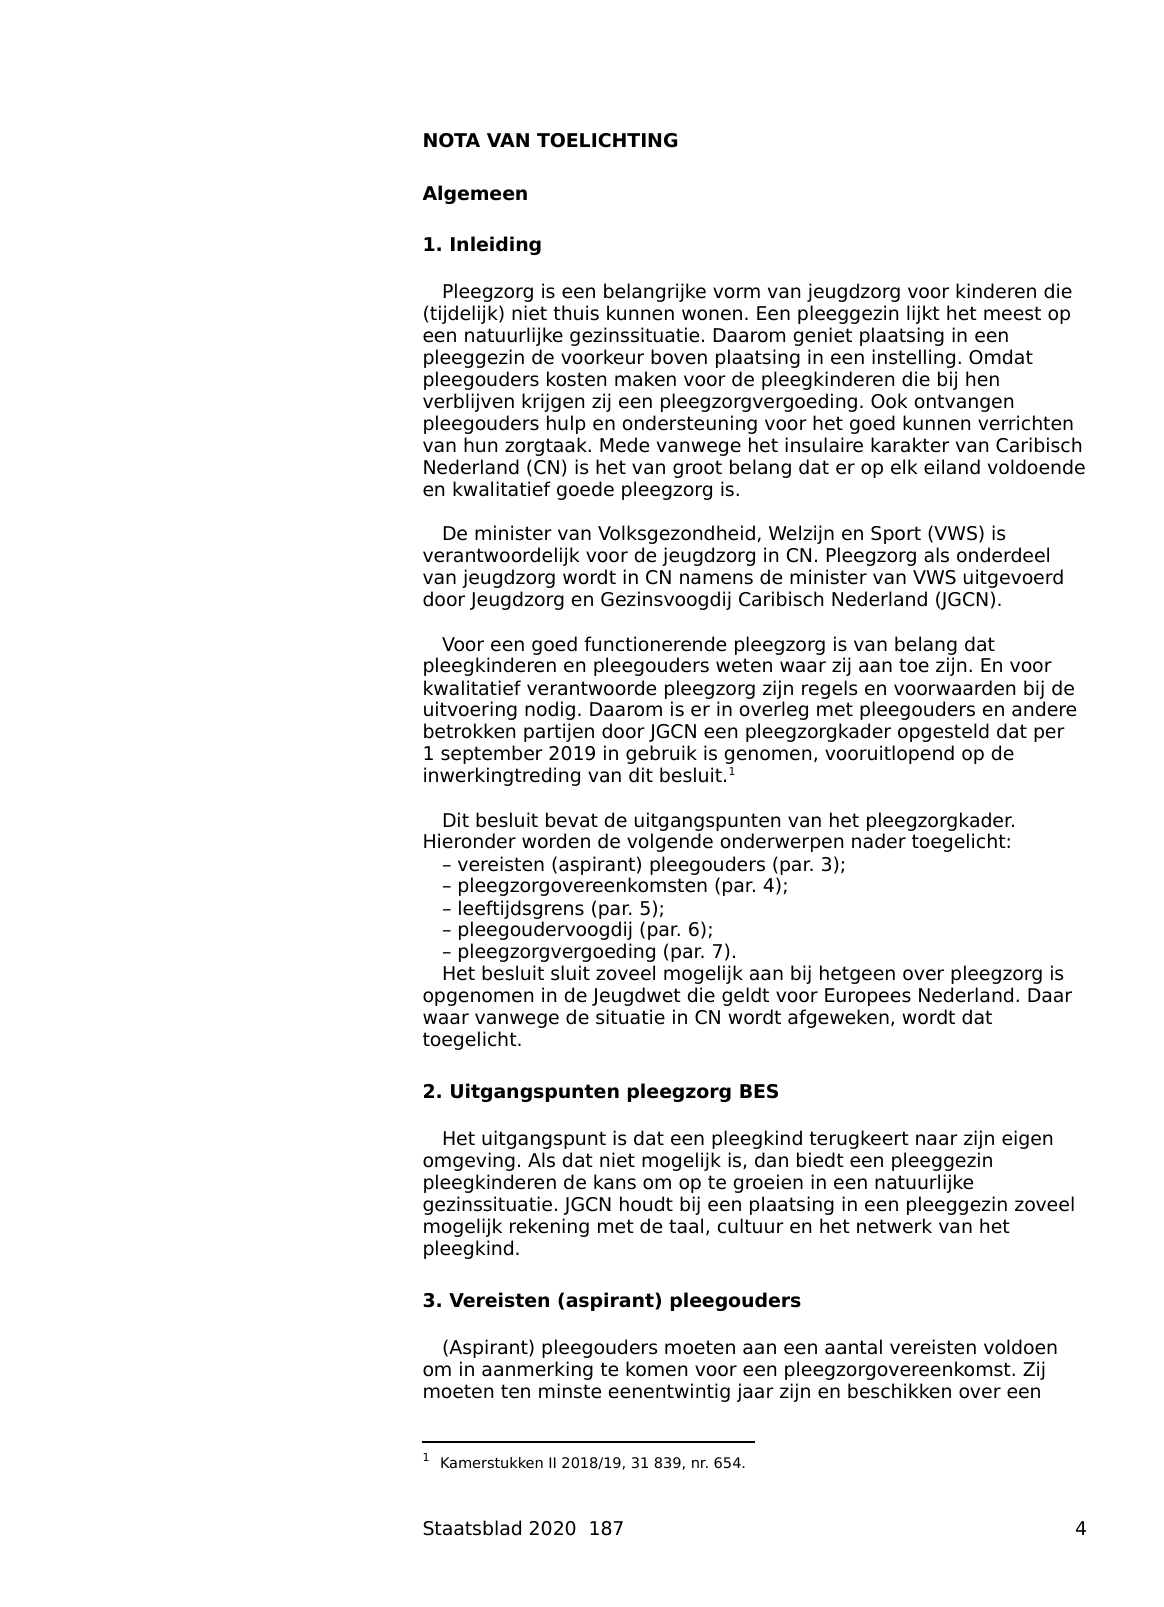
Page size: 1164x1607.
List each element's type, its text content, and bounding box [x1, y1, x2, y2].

text – pleegzorgovereenkomsten (par. 4); [422, 875, 1087, 897]
subtitle 2. Uitgangspunten pleegzorg BES [422, 1081, 1087, 1103]
text Het uitgangspunt is dat een pleegkind terugkeert naar zijn eigen omgeving. Als dat niet mogelijk is, dan biedt een pleeggezin pleegkinderen de kans om op te groeien in een natuurlijke gezinssituatie. JGCN houdt bij een plaatsing in een pleeggezin zoveel mogelijk rekening met de taal, cultuur en het netwerk van het pleegkind. [422, 1128, 1087, 1260]
text Kamerstukken II 2018/19, 31 839, nr. 654. [422, 1451, 1087, 1473]
text – leeftijdsgrens (par. 5); [422, 897, 1087, 919]
subtitle 3. Vereisten (aspirant) pleegouders [422, 1290, 1087, 1312]
text Het besluit sluit zoveel mogelijk aan bij hetgeen over pleegzorg is opgenomen in de Jeugdwet die geldt voor Europees Nederland. Daar waar vanwege de situatie in CN wordt afgeweken, wordt dat toegelicht. [422, 963, 1087, 1051]
text Pleegzorg is een belangrijke vorm van jeugdzorg voor kinderen die (tijdelijk) niet thuis kunnen wonen. Een pleeggezin lijkt het meest op een natuurlijke gezinssituatie. Daarom geniet plaatsing in een pleeggezin de voorkeur boven plaatsing in een instelling. Omdat pleegouders kosten maken voor de pleegkinderen die bij hen verblijven krijgen zij een pleegzorgvergoeding. Ook ontvangen pleegouders hulp en ondersteuning voor het goed kunnen verrichten van hun zorgtaak. Mede vanwege het insulaire karakter van Caribisch Nederland (CN) is het van groot belang dat er op elk eiland voldoende en kwalitatief goede pleegzorg is. [422, 281, 1087, 501]
text – pleegzorgvergoeding (par. 7). [422, 941, 1087, 963]
subtitle Algemeen [422, 182, 1087, 204]
text (Aspirant) pleegouders moeten aan een aantal vereisten voldoen om in aanmerking te komen voor een pleegzorgovereenkomst. Zij moeten ten minste eenentwintig jaar zijn en beschikken over een [422, 1337, 1087, 1403]
text De minister van Volksgezondheid, Welzijn en Sport (VWS) is verantwoordelijk voor de jeugdzorg in CN. Pleegzorg als onderdeel van jeugdzorg wordt in CN namens de minister van VWS uitgevoerd door Jeugdzorg en Gezinsvoogdij Caribisch Nederland (JGCN). [422, 523, 1087, 611]
subtitle NOTA VAN TOELICHTING [422, 130, 1087, 152]
text – vereisten (aspirant) pleegouders (par. 3); [422, 853, 1087, 875]
subtitle 1. Inleiding [422, 234, 1087, 256]
text Dit besluit bevat de uitgangspunten van het pleegzorgkader. Hieronder worden de volgende onderwerpen nader toegelicht: [422, 809, 1087, 853]
text Voor een goed functionerende pleegzorg is van belang dat pleegkinderen en pleegouders weten waar zij aan toe zijn. En voor kwalitatief verantwoorde pleegzorg zijn regels en voorwaarden bij de uitvoering nodig. Daarom is er in overleg met pleegouders en andere betrokken partijen door JGCN een pleegzorgkader opgesteld dat per 1 september 2019 in gebruik is genomen, vooruitlopend op de inwerkingtreding van dit besluit. [422, 633, 1087, 787]
text – pleegoudervoogdij (par. 6); [422, 919, 1087, 941]
